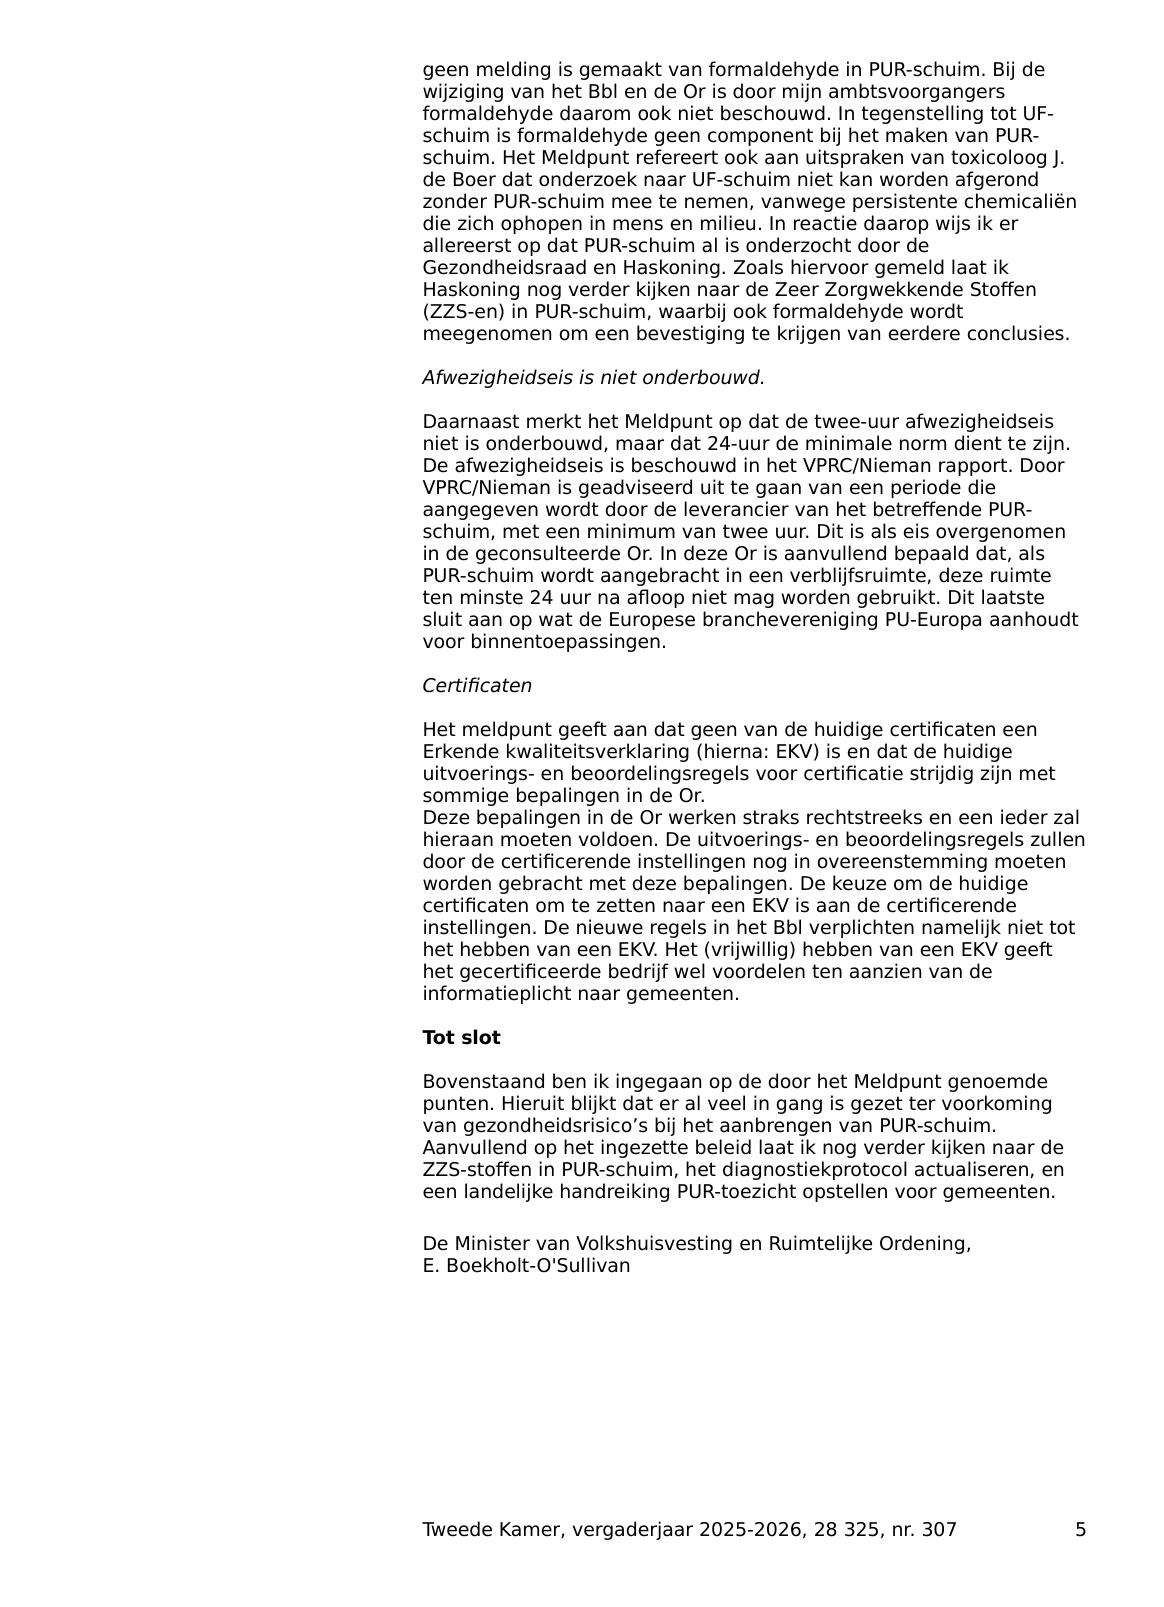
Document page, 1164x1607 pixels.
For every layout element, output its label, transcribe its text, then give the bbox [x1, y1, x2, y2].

text Bovenstaand ben ik ingegaan op de door het Meldpunt genoemde punten. Hieruit blijkt dat er al veel in gang is gezet ter voorkoming van gezondheidsrisico’s bij het aanbrengen van PUR-schuim. Aanvullend op het ingezette beleid laat ik nog verder kijken naar de ZZS-stoffen in PUR-schuim, het diagnostiekprotocol actualiseren, en een landelijke handreiking PUR-toezicht opstellen voor gemeenten. [422, 1071, 1087, 1203]
text geen melding is gemaakt van formaldehyde in PUR-schuim. Bij de wijziging van het Bbl en de Or is door mijn ambtsvoorgangers formaldehyde daarom ook niet beschouwd. In tegenstelling tot UF-schuim is formaldehyde geen component bij het maken van PUR-schuim. Het Meldpunt refereert ook aan uitspraken van toxicoloog J. de Boer dat onderzoek naar UF-schuim niet kan worden afgerond zonder PUR-schuim mee te nemen, vanwege persistente chemicaliën die zich ophopen in mens en milieu. In reactie daarop wijs ik er allereerst op dat PUR-schuim al is onderzocht door de Gezondheidsraad en Haskoning. Zoals hiervoor gemeld laat ik Haskoning nog verder kijken naar de Zeer Zorgwekkende Stoffen (ZZS-en) in PUR-schuim, waarbij ook formaldehyde wordt meegenomen om een bevestiging te krijgen van eerdere conclusies. [422, 59, 1087, 345]
text Deze bepalingen in de Or werken straks rechtstreeks en een ieder zal hieraan moeten voldoen. De uitvoerings- en beoordelingsregels zullen door de certificerende instellingen nog in overeenstemming moeten worden gebracht met deze bepalingen. De keuze om de huidige certificaten om te zetten naar een EKV is aan de certificerende instellingen. De nieuwe regels in het Bbl verplichten namelijk niet tot het hebben van een EKV. Het (vrijwillig) hebben van een EKV geeft het gecertificeerde bedrijf wel voordelen ten aanzien van de informatieplicht naar gemeenten. [422, 807, 1087, 1005]
subtitle Tot slot [422, 1027, 1087, 1049]
text Daarnaast merkt het Meldpunt op dat de twee-uur afwezigheidseis niet is onderbouwd, maar dat 24-uur de minimale norm dient te zijn. De afwezigheidseis is beschouwd in het VPRC/Nieman rapport. Door VPRC/Nieman is geadviseerd uit te gaan van een periode die aangegeven wordt door de leverancier van het betreffende PUR-schuim, met een minimum van twee uur. Dit is als eis overgenomen in de geconsulteerde Or. In deze Or is aanvullend bepaald dat, als PUR-schuim wordt aangebracht in een verblijfsruimte, deze ruimte ten minste 24 uur na afloop niet mag worden gebruikt. Dit laatste sluit aan op wat de Europese branchevereniging PU-Europa aanhoudt voor binnentoepassingen. [422, 411, 1087, 653]
subtitle Afwezigheidseis is niet onderbouwd. [422, 367, 1087, 389]
subtitle Certificaten [422, 675, 1087, 697]
text De Minister van Volkshuisvesting en Ruimtelijke Ordening, E. Boekholt-O'Sullivan [422, 1233, 1087, 1277]
text Het meldpunt geeft aan dat geen van de huidige certificaten een Erkende kwaliteitsverklaring (hierna: EKV) is en dat de huidige uitvoerings- en beoordelingsregels voor certificatie strijdig zijn met sommige bepalingen in de Or. [422, 719, 1087, 807]
